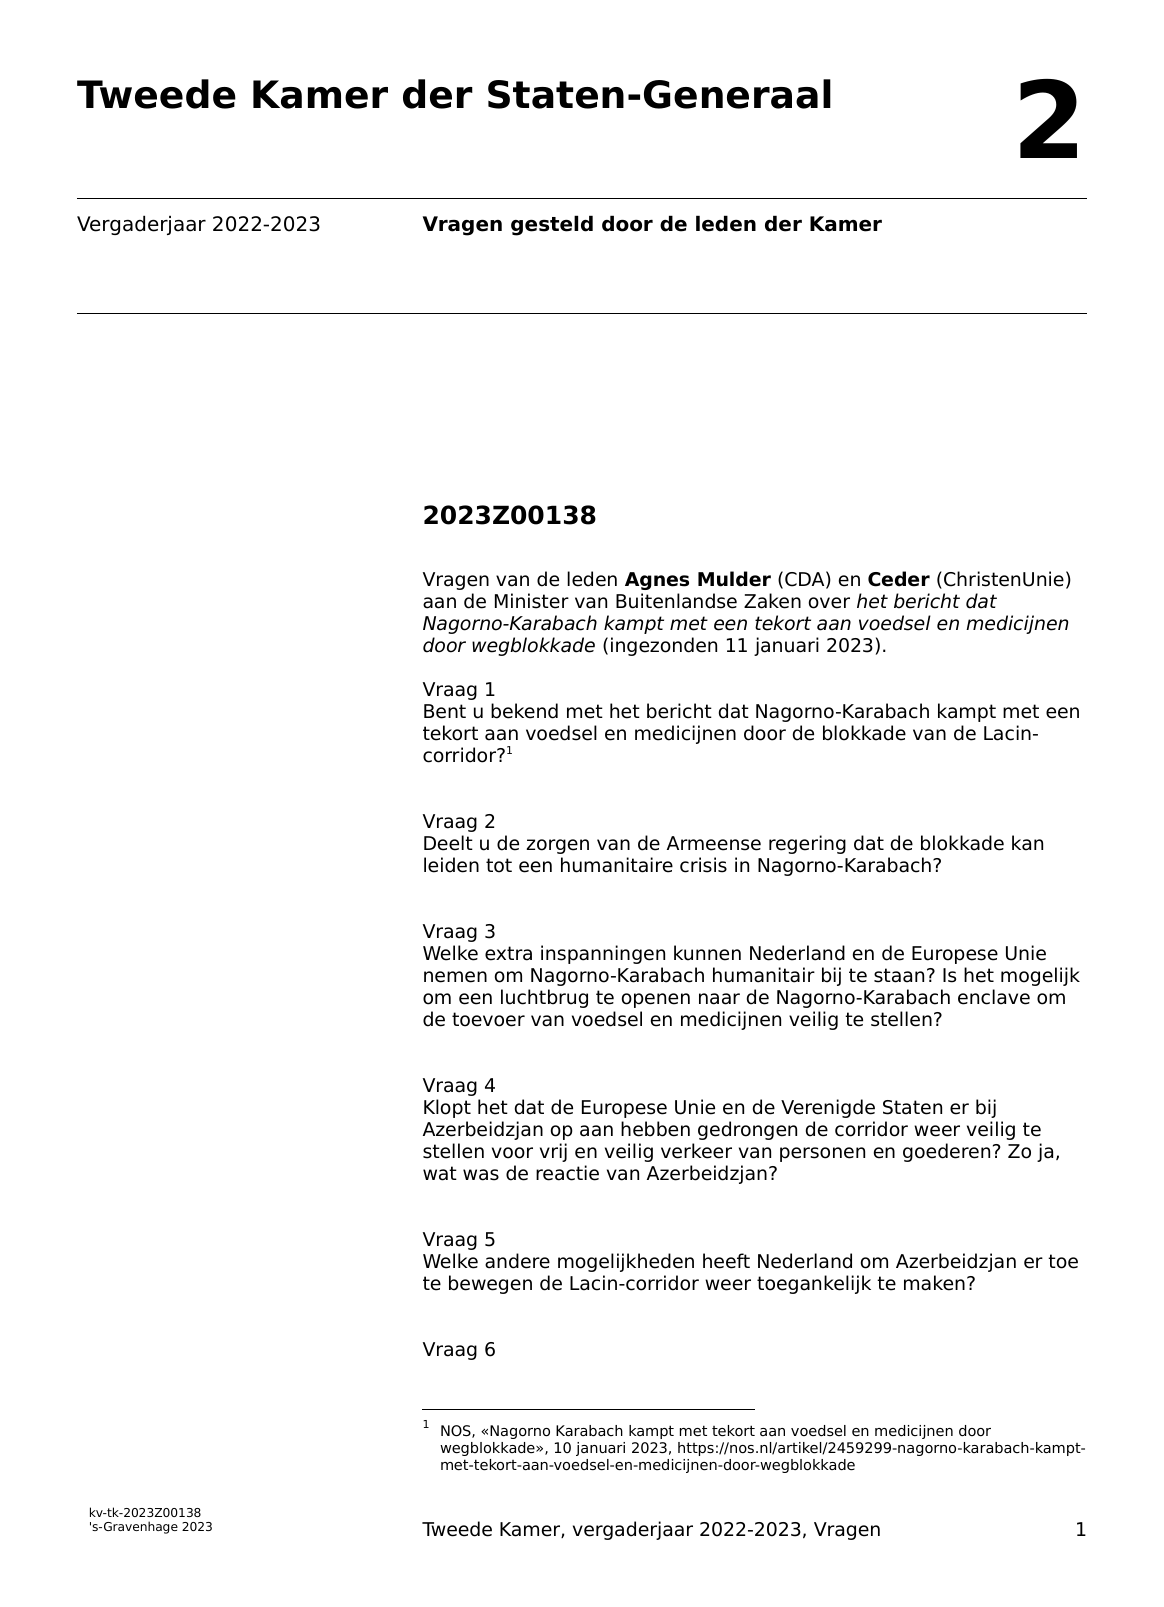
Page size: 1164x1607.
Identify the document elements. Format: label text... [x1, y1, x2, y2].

table_header Tweede Kamer der Staten-Generaal [77, 59, 886, 198]
text Vraag 1 [422, 679, 1087, 701]
text Vraag 4 [422, 1075, 1087, 1097]
text Vraag 6 [422, 1339, 1087, 1361]
text 's-Gravenhage 2023 [88, 1520, 323, 1534]
text 2023Z00138 [422, 501, 1087, 531]
text Deelt u de zorgen van de Armeense regering dat de blokkade kan leiden tot een humanitaire crisis in Nagorno-Karabach? [422, 833, 1087, 877]
table_cell Vergaderjaar 2022-2023 [77, 199, 422, 313]
table_cell Vragen gesteld door de leden der Kamer [422, 199, 1087, 313]
text Vragen van de leden Agnes Mulder (CDA) en Ceder (ChristenUnie) aan de Minister van Buitenlandse Zaken over het bericht dat Nagorno-Karabach kampt met een tekort aan voedsel en medicijnen door wegblokkade (ingezonden 11 januari 2023). [422, 569, 1087, 657]
text Welke extra inspanningen kunnen Nederland en de Europese Unie nemen om Nagorno-Karabach humanitair bij te staan? Is het mogelijk om een luchtbrug te openen naar de Nagorno-Karabach enclave om de toevoer van voedsel en medicijnen veilig te stellen? [422, 943, 1087, 1031]
text NOS, «Nagorno Karabach kampt met tekort aan voedsel en medicijnen door wegblokkade», 10 januari 2023, https://nos.nl/artikel/2459299-nagorno-karabach-kampt-met-tekort-aan-voedsel-en-medicijnen-door-wegblokkade [422, 1418, 1087, 1474]
text Bent u bekend met het bericht dat Nagorno-Karabach kampt met een tekort aan voedsel en medicijnen door de blokkade van de Lacin-corridor? [422, 701, 1087, 767]
text Klopt het dat de Europese Unie en de Verenigde Staten er bij Azerbeidzjan op aan hebben gedrongen de corridor weer veilig te stellen voor vrij en veilig verkeer van personen en goederen? Zo ja, wat was de reactie van Azerbeidzjan? [422, 1097, 1087, 1185]
text Vraag 5 [422, 1229, 1087, 1251]
text Vraag 3 [422, 921, 1087, 943]
text Vraag 2 [422, 811, 1087, 833]
text Welke andere mogelijkheden heeft Nederland om Azerbeidzjan er toe te bewegen de Lacin-corridor weer toegankelijk te maken? [422, 1251, 1087, 1295]
table_header 2 [886, 59, 1087, 198]
text kv-tk-2023Z00138 [88, 1506, 323, 1520]
